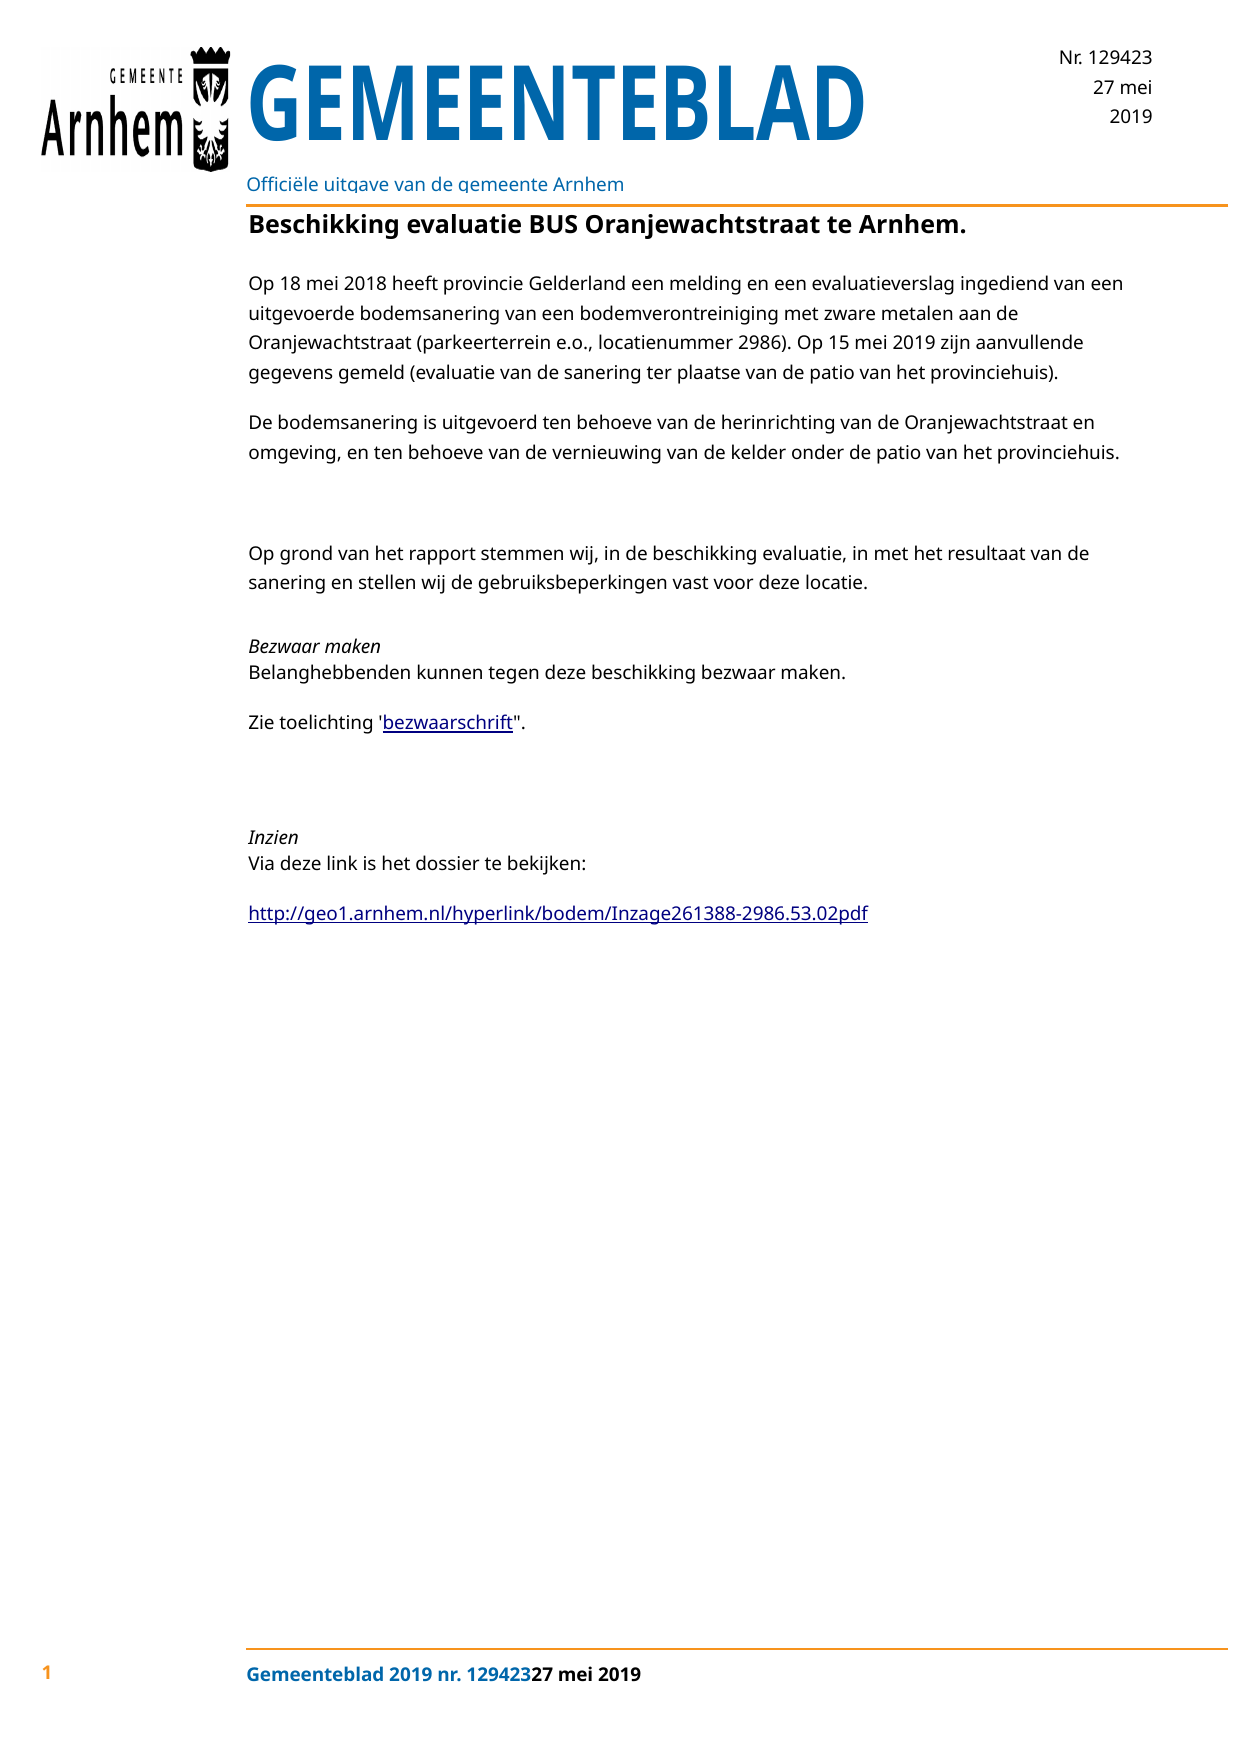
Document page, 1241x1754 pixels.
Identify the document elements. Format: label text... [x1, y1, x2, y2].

text Beschikking evaluatie BUS Oranjewachtstraat te Arnhem. [248, 207, 1152, 241]
text Belanghebbenden kunnen tegen deze beschikking bezwaar maken. [248, 659, 1152, 685]
text Zie toelichting 'bezwaarschrift". [248, 709, 1152, 735]
text Bezwaar maken [248, 633, 1152, 659]
text Inzien [248, 824, 1152, 850]
text http://geo1.arnhem.nl/hyperlink/bodem/Inzage261388-2986.53.02pdf [248, 900, 1152, 926]
text Op grond van het rapport stemmen wij, in de beschikking evaluatie, in met het resultaat van de sanering en stellen wij de gebruiksbeperkingen vast voor deze locatie. [248, 540, 1152, 595]
text Via deze link is het dossier te bekijken: [248, 850, 1152, 875]
text Op 18 mei 2018 heeft provincie Gelderland een melding en een evaluatieverslag ingediend van een uitgevoerde bodemsanering van een bodemverontreiniging met zware metalen aan de Oranjewachtstraat (parkeerterrein e.o., locatienummer 2986). Op 15 mei 2019 zijn aanvullende gegevens gemeld (evaluatie van de sanering ter plaatse van de patio van het provinciehuis). [248, 270, 1152, 385]
picture [41, 47, 231, 172]
text De bodemsanering is uitgevoerd ten behoeve van de herinrichting van de Oranjewachtstraat en omgeving, en ten behoeve van de vernieuwing van de kelder onder de patio van het provinciehuis. [248, 409, 1152, 465]
